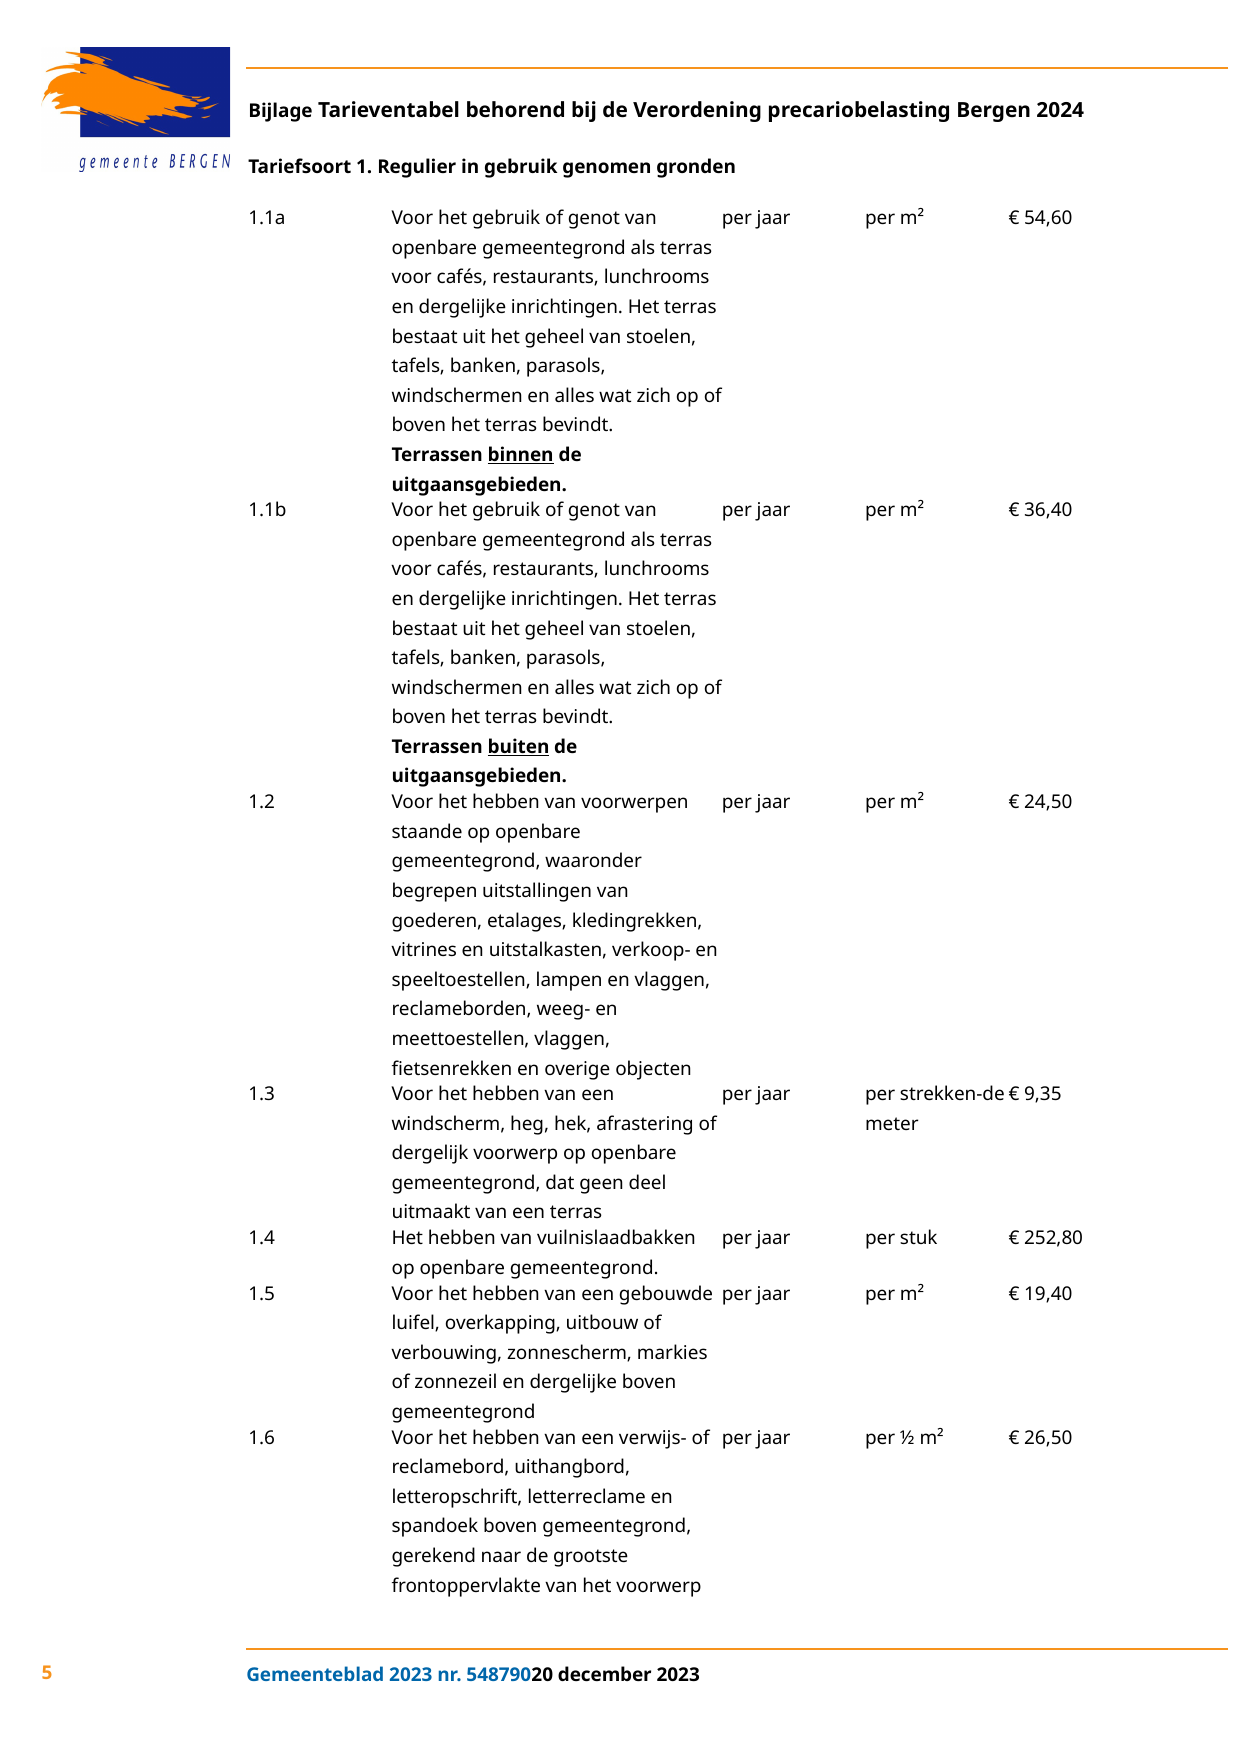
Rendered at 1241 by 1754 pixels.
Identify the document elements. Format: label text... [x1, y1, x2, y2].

table_cell per jaar [722, 789, 865, 1080]
table_cell per jaar [722, 496, 865, 788]
table_cell Voor het gebruik of genot van openbare gemeentegrond als terras voor cafés, restaurants, lunchrooms en dergelijke inrichtingen. Het terras bestaat uit het geheel van stoelen, tafels, banken, parasols, windschermen en alles wat zich op of boven het terras bevindt. Terrassen buiten de uitgaansgebieden. [391, 496, 722, 788]
table_cell 1.4 [248, 1225, 391, 1280]
table_cell Voor het hebben van een verwijs- of reclamebord, uithangbord, letteropschrift, letterreclame en spandoek boven gemeentegrond, gerekend naar de grootste frontoppervlakte van het voorwerp [391, 1424, 722, 1597]
table_cell € 19,40 [1008, 1280, 1152, 1424]
table_cell per strekken-de meter [865, 1080, 1008, 1224]
table_cell Voor het gebruik of genot van openbare gemeentegrond als terras voor cafés, restaurants, lunchrooms en dergelijke inrichtingen. Het terras bestaat uit het geheel van stoelen, tafels, banken, parasols, windschermen en alles wat zich op of boven het terras bevindt. Terrassen binnen de uitgaansgebieden. [391, 205, 722, 496]
table_cell € 252,80 [1008, 1225, 1152, 1280]
table_cell per m² [865, 789, 1008, 1080]
table_header Tariefsoort 1. Regulier in gebruik genomen gronden [248, 153, 1152, 179]
table_cell 1.1a [248, 205, 391, 496]
table_cell per m² [865, 205, 1008, 496]
table_cell € 36,40 [1008, 496, 1152, 788]
table_cell per jaar [722, 1424, 865, 1597]
table_cell [248, 179, 1152, 204]
table_cell Voor het hebben van voorwerpen staande op openbare gemeentegrond, waaronder begrepen uitstallingen van goederen, etalages, kledingrekken, vitrines en uitstalkasten, verkoop- en speeltoestellen, lampen en vlaggen, reclameborden, weeg- en meettoestellen, vlaggen, fietsenrekken en overige objecten [391, 789, 722, 1080]
table_cell 1.6 [248, 1424, 391, 1597]
table_cell per m² [865, 1280, 1008, 1424]
text Bijlage Tarieventabel behorend bij de Verordening precariobelasting Bergen 2024 [248, 95, 1152, 123]
table_cell per jaar [722, 1225, 865, 1280]
table_cell per jaar [722, 1080, 865, 1224]
table_cell per jaar [722, 205, 865, 496]
table_cell per ½ m² [865, 1424, 1008, 1597]
table_cell € 26,50 [1008, 1424, 1152, 1597]
table_cell Voor het hebben van een windscherm, heg, hek, afrastering of dergelijk voorwerp op openbare gemeentegrond, dat geen deel uitmaakt van een terras [391, 1080, 722, 1224]
table_cell 1.2 [248, 789, 391, 1080]
table_cell 1.1b [248, 496, 391, 788]
table_cell per m² [865, 496, 1008, 788]
table_cell € 24,50 [1008, 789, 1152, 1080]
picture [41, 47, 231, 172]
table_cell 1.5 [248, 1280, 391, 1424]
table_cell per stuk [865, 1225, 1008, 1280]
table_cell Voor het hebben van een gebouwde luifel, overkapping, uitbouw of verbouwing, zonnescherm, markies of zonnezeil en dergelijke boven gemeentegrond [391, 1280, 722, 1424]
table_cell Het hebben van vuilnislaadbakken op openbare gemeentegrond. [391, 1225, 722, 1280]
table_cell per jaar [722, 1280, 865, 1424]
table_cell 1.3 [248, 1080, 391, 1224]
table_cell € 9,35 [1008, 1080, 1152, 1224]
table_cell € 54,60 [1008, 205, 1152, 496]
